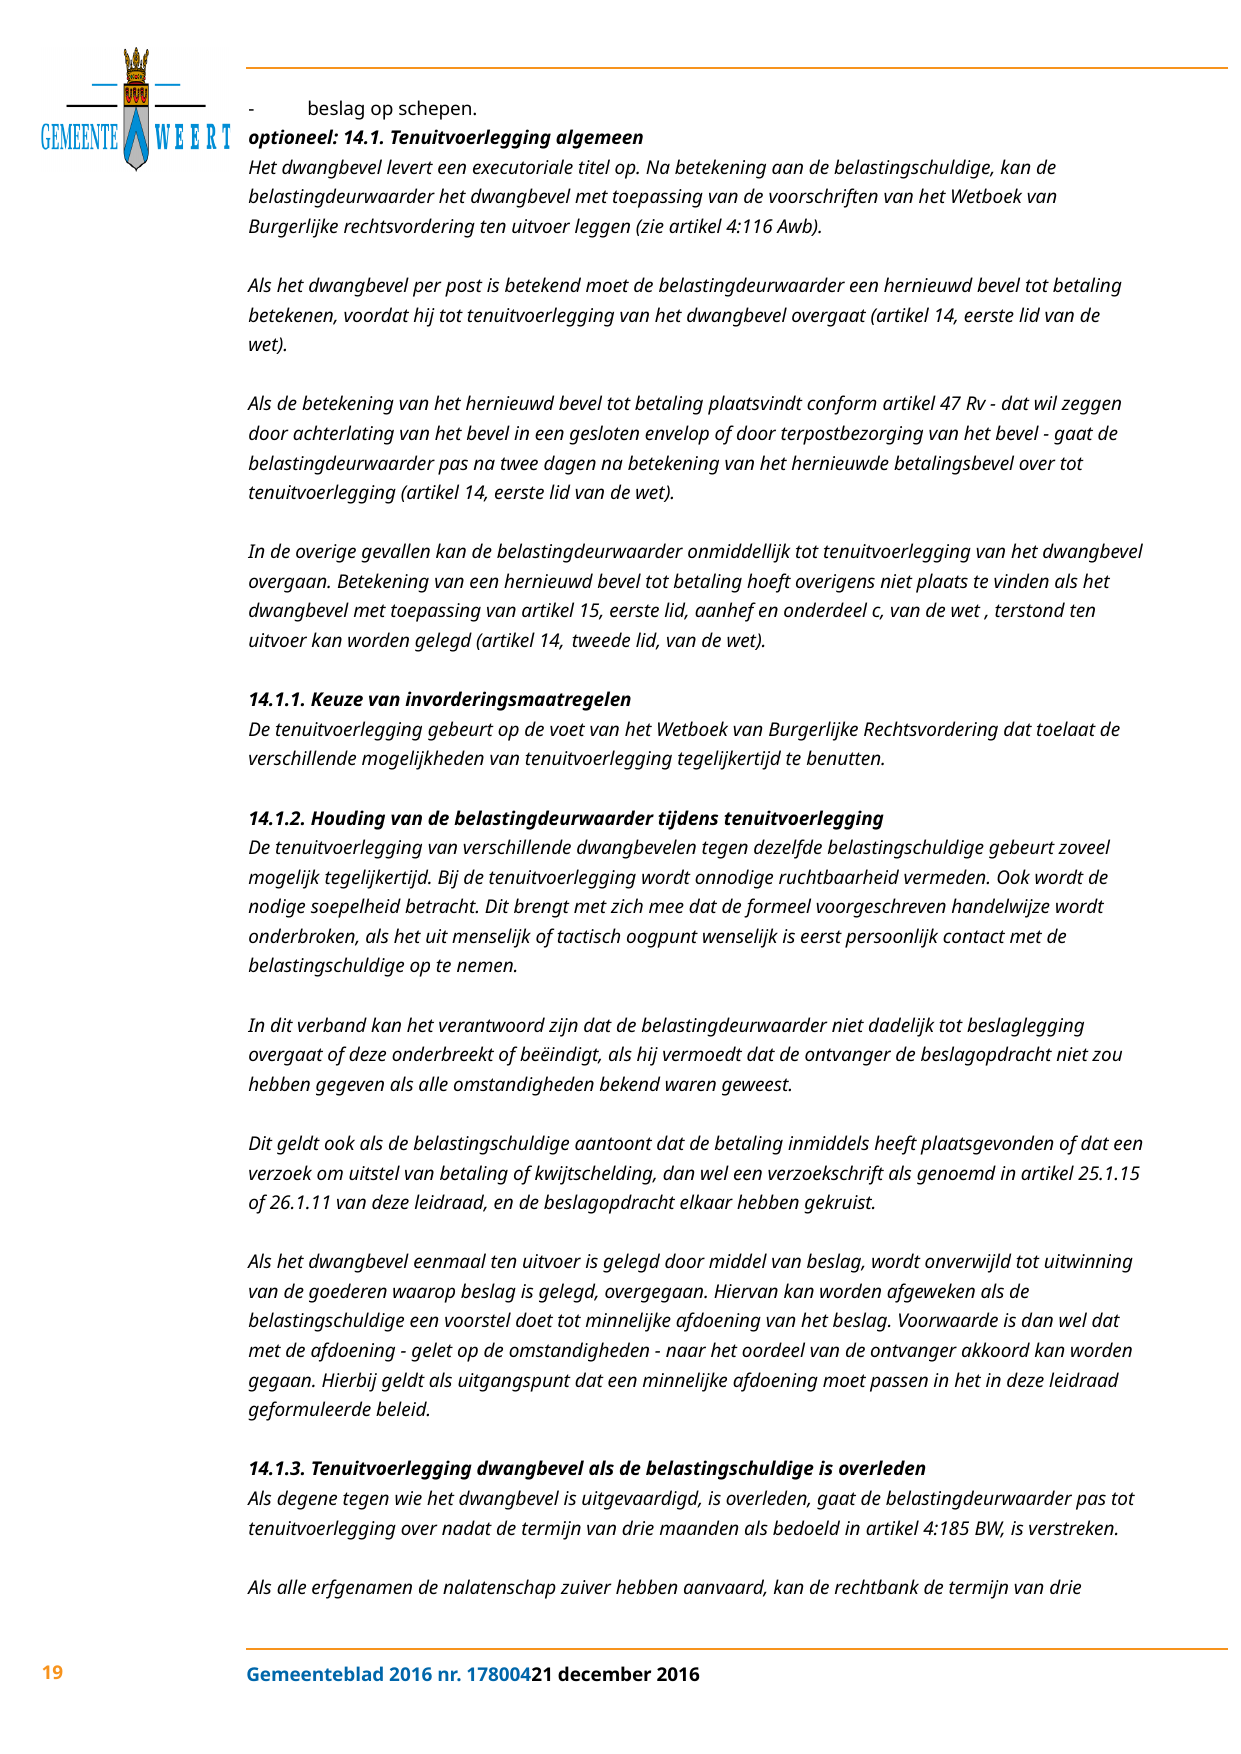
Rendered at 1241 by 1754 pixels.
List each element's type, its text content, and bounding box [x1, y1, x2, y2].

text 14.1.2. Houding van de belastingdeurwaarder tijdens tenuitvoerlegging [248, 805, 1152, 831]
text Het dwangbevel levert een executoriale titel op. Na betekening aan de belastingschuldige, kan de belastingdeurwaarder het dwangbevel met toepassing van de voorschriften van het Wetboek van Burgerlijke rechtsvordering ten uitvoer leggen (zie artikel 4:116 Awb). [248, 154, 1152, 239]
text In dit verband kan het verantwoord zijn dat de belastingdeurwaarder niet dadelijk tot beslaglegging overgaat of deze onderbreekt of beëindigt, als hij vermoedt dat de ontvanger de beslagopdracht niet zou hebben gegeven als alle omstandigheden bekend waren geweest. [248, 1012, 1152, 1097]
text Dit geldt ook als de belastingschuldige aantoont dat de betaling inmiddels heeft plaatsgevonden of dat een verzoek om uitstel van betaling of kwijtschelding, dan wel een verzoekschrift als genoemd in artikel 25.1.15 of 26.1.11 van deze leidraad, en de beslagopdracht elkaar hebben gekruist. [248, 1130, 1152, 1215]
text De tenuitvoerlegging van verschillende dwangbevelen tegen dezelfde belastingschuldige gebeurt zoveel mogelijk tegelijkertijd. Bij de tenuitvoerlegging wordt onnodige ruchtbaarheid vermeden. Ook wordt de nodige soepelheid betracht. Dit brengt met zich mee dat de formeel voorgeschreven handelwijze wordt onderbroken, als het uit menselijk of tactisch oogpunt wenselijk is eerst persoonlijk contact met de belastingschuldige op te nemen. [248, 834, 1152, 978]
text Als de betekening van het hernieuwd bevel tot betaling plaatsvindt conform artikel 47 Rv - dat wil zeggen door achterlating van het bevel in een gesloten envelop of door terpostbezorging van het bevel - gaat de belastingdeurwaarder pas na twee dagen na betekening van het hernieuwde betalingsbevel over tot tenuitvoerlegging (artikel 14, eerste lid van de wet). [248, 391, 1152, 505]
text De tenuitvoerlegging gebeurt op de voet van het Wetboek van Burgerlijke Rechtsvordering dat toelaat de verschillende mogelijkheden van tenuitvoerlegging tegelijkertijd te benutten. [248, 716, 1152, 771]
text optioneel: 14.1. Tenuitvoerlegging algemeen [248, 124, 1152, 150]
list beslag op schepen. [248, 95, 1152, 121]
text Als het dwangbevel per post is betekend moet de belastingdeurwaarder een hernieuwd bevel tot betaling betekenen, voordat hij tot tenuitvoerlegging van het dwangbevel overgaat (artikel 14, eerste lid van de wet). [248, 272, 1152, 357]
text Als het dwangbevel eenmaal ten uitvoer is gelegd door middel van beslag, wordt onverwijld tot uitwinning van de goederen waarop beslag is gelegd, overgegaan. Hiervan kan worden afgeweken als de belastingschuldige een voorstel doet tot minnelijke afdoening van het beslag. Voorwaarde is dan wel dat met de afdoening - gelet op de omstandigheden - naar het oordeel van de ontvanger akkoord kan worden gegaan. Hierbij geldt als uitgangspunt dat een minnelijke afdoening moet passen in het in deze leidraad geformuleerde beleid. [248, 1248, 1152, 1422]
text In de overige gevallen kan de belastingdeurwaarder onmiddellijk tot tenuitvoerlegging van het dwangbevel overgaan. Betekening van een hernieuwd bevel tot betaling hoeft overigens niet plaats te vinden als het dwangbevel met toepassing van artikel 15, eerste lid, aanhef en onderdeel c, van de wet , terstond ten uitvoer kan worden gelegd (artikel 14, tweede lid, van de wet). [248, 538, 1152, 653]
text 14.1.3. Tenuitvoerlegging dwangbevel als de belastingschuldige is overleden [248, 1456, 1152, 1481]
text Als alle erfgenamen de nalatenschap zuiver hebben aanvaard, kan de rechtbank de termijn van drie [248, 1574, 1152, 1600]
text 14.1.1. Keuze van invorderingsmaatregelen [248, 686, 1152, 712]
text Als degene tegen wie het dwangbevel is uitgevaardigd, is overleden, gaat de belastingdeurwaarder pas tot tenuitvoerlegging over nadat de termijn van drie maanden als bedoeld in artikel 4:185 BW, is verstreken. [248, 1485, 1152, 1541]
picture [41, 47, 231, 172]
